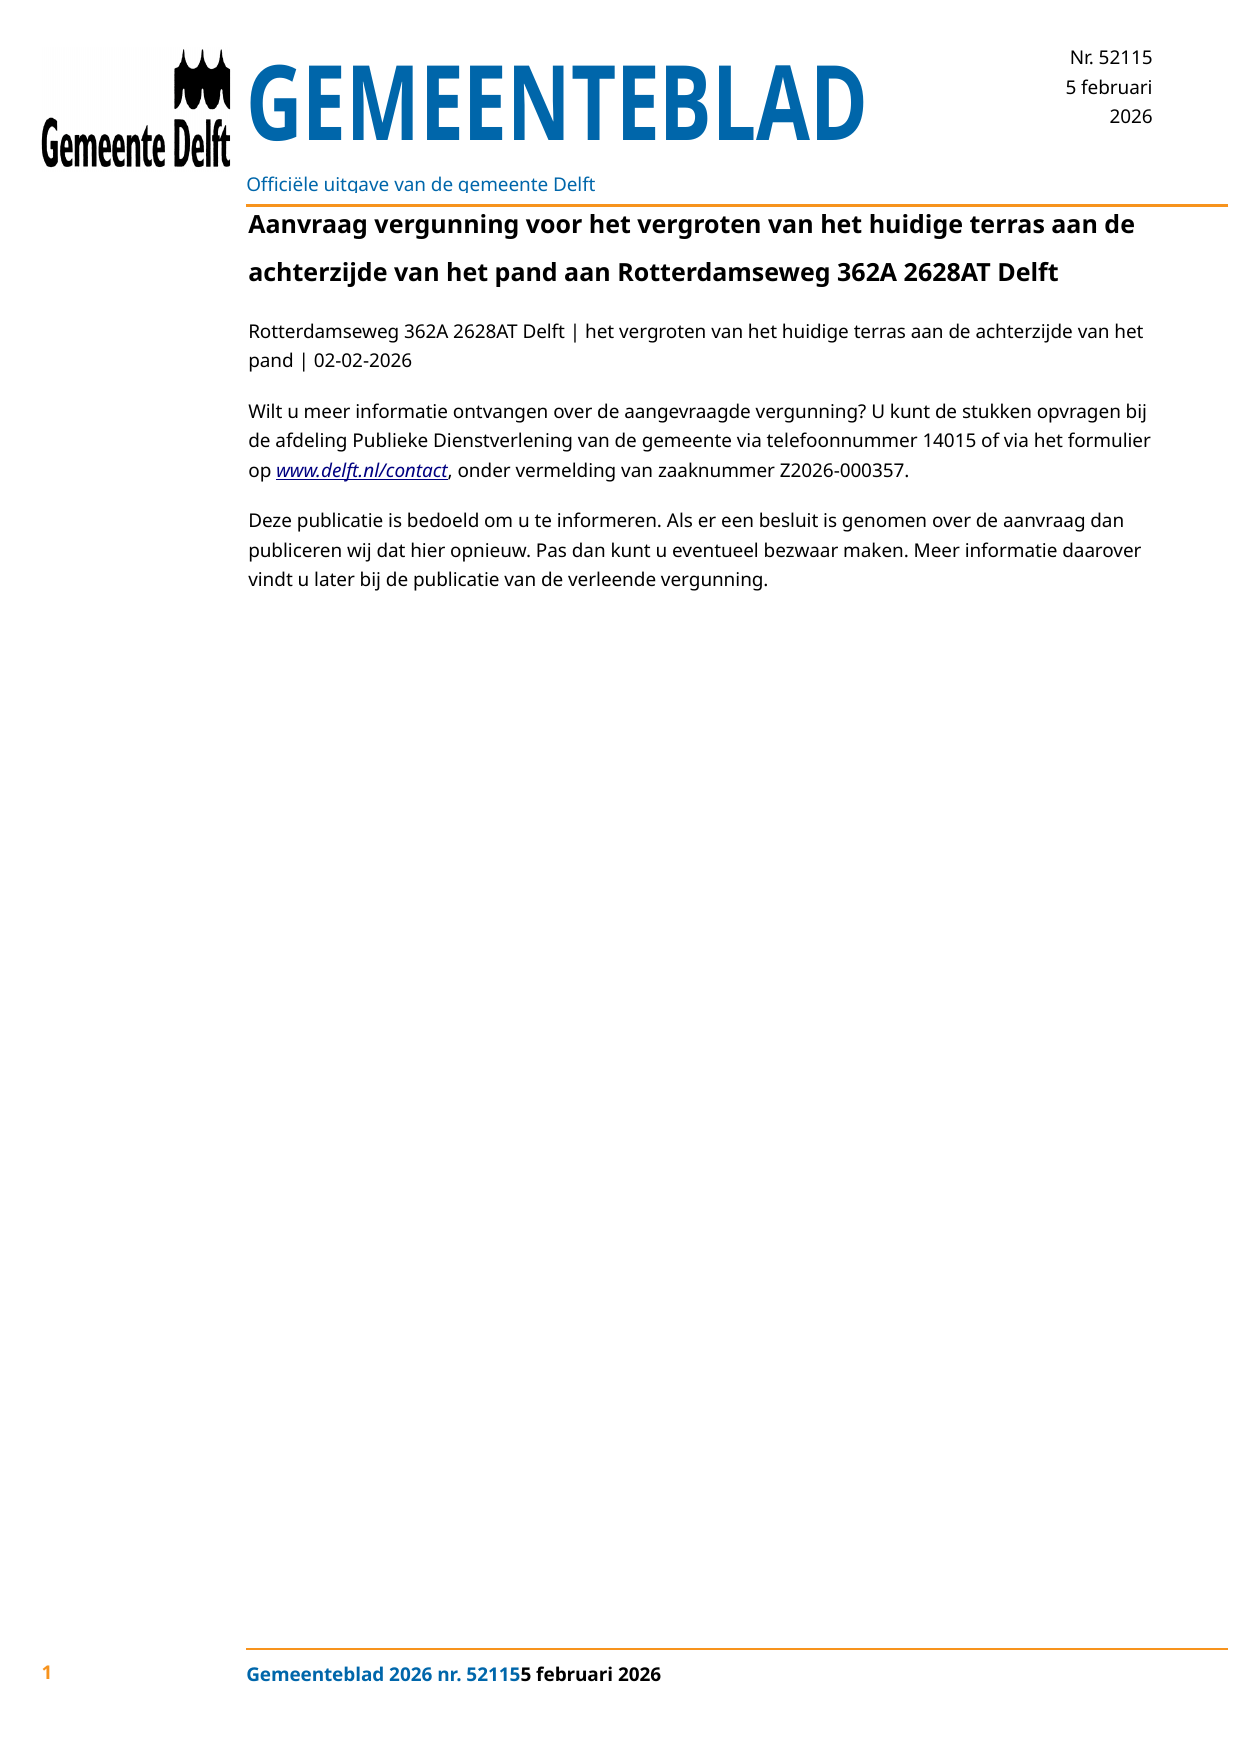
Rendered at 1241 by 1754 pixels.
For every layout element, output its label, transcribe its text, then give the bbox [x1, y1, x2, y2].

text Wilt u meer informatie ontvangen over de aangevraagde vergunning? U kunt de stukken opvragen bij de afdeling Publieke Dienstverlening van de gemeente via telefoonnummer 14015 of via het formulier op www.delft.nl/contact, onder vermelding van zaaknummer Z2026-000357. [248, 398, 1152, 483]
text Rotterdamseweg 362A 2628AT Delft | het vergroten van het huidige terras aan de achterzijde van het pand | 02-02-2026 [248, 318, 1152, 373]
text Aanvraag vergunning voor het vergroten van het huidige terras aan de achterzijde van het pand aan Rotterdamseweg 362A 2628AT Delft [248, 207, 1152, 288]
text Deze publicatie is bedoeld om u te informeren. Als er een besluit is genomen over de aanvraag dan publiceren wij dat hier opnieuw. Pas dan kunt u eventueel bezwaar maken. Meer informatie daarover vindt u later bij de publicatie van de verleende vergunning. [248, 507, 1152, 592]
picture [41, 47, 231, 172]
